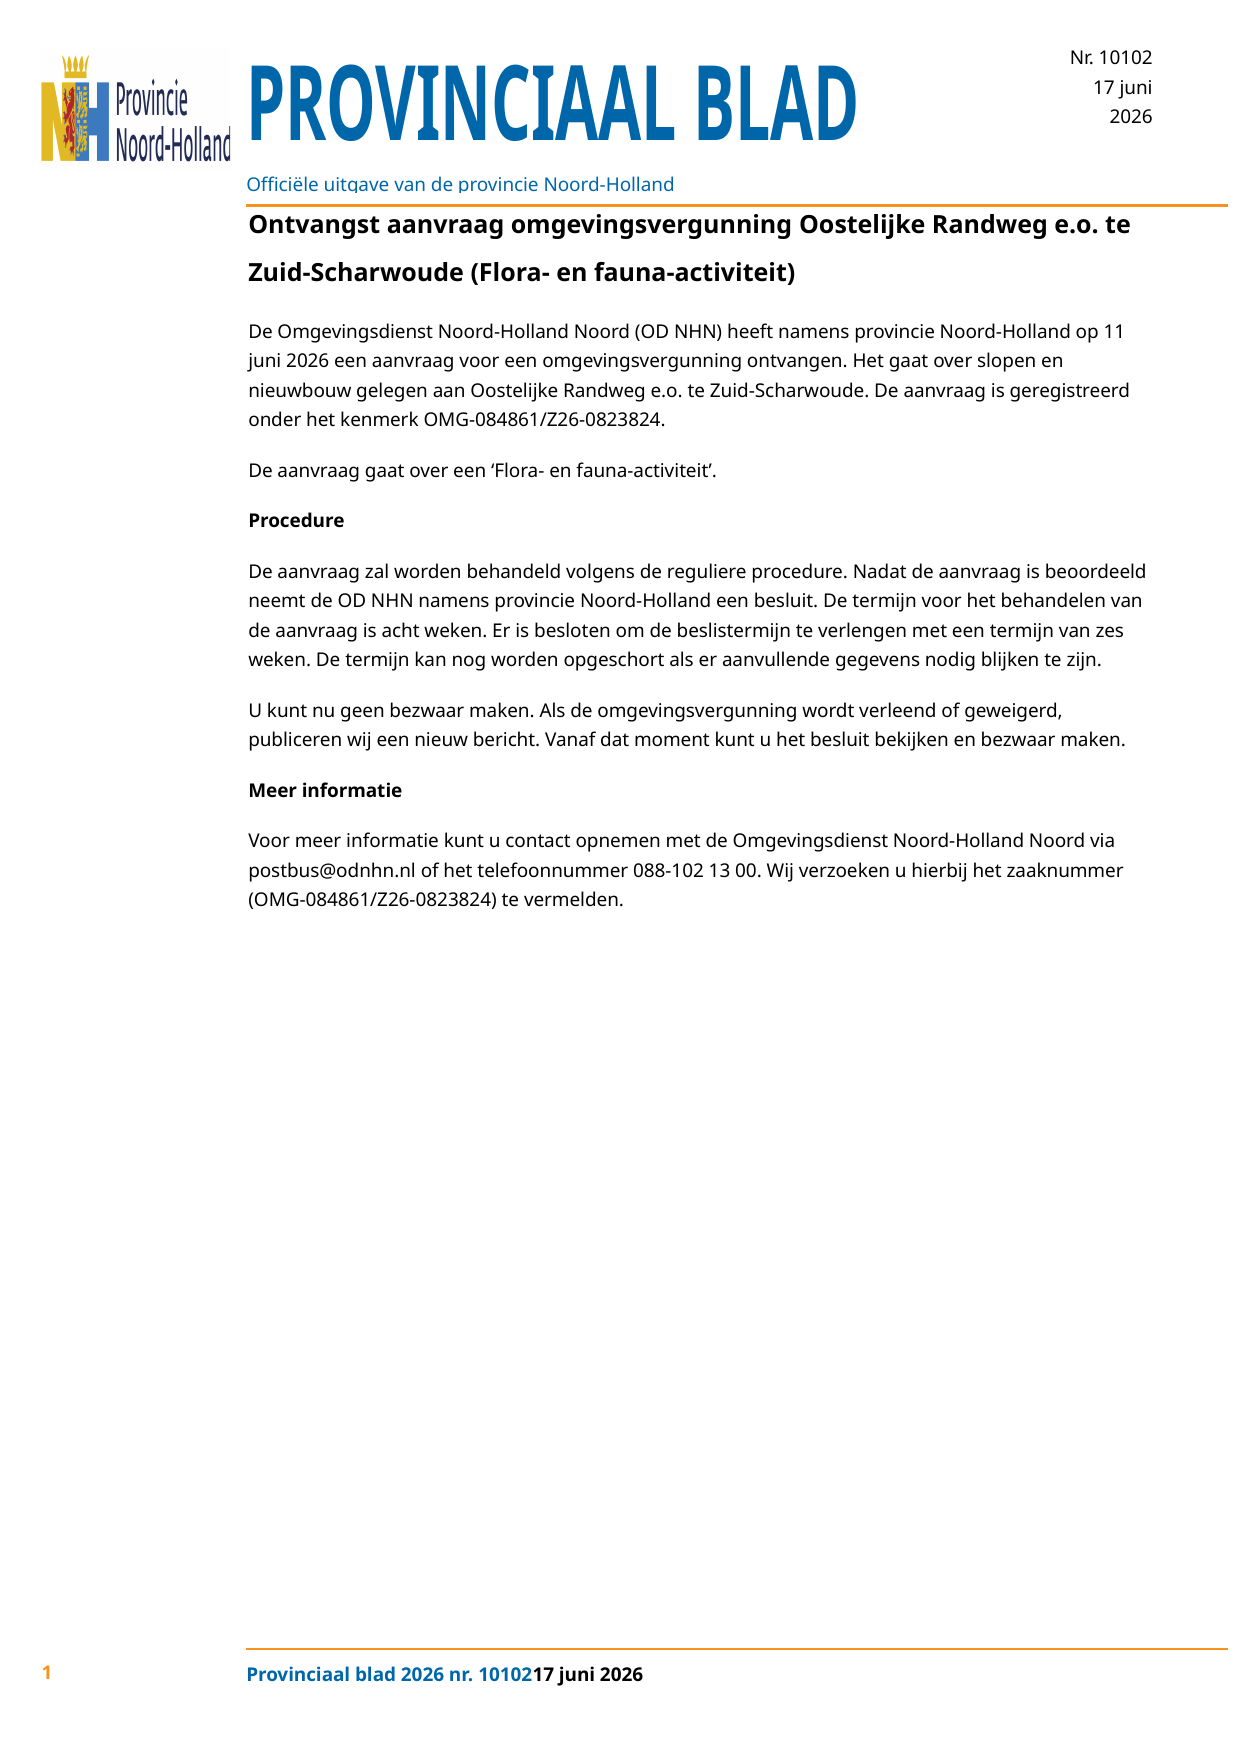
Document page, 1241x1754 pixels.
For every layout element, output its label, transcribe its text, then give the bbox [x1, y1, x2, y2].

picture [41, 47, 231, 172]
text De Omgevingsdienst Noord-Holland Noord (OD NHN) heeft namens provincie Noord-Holland op 11 juni 2026 een aanvraag voor een omgevingsvergunning ontvangen. Het gaat over slopen en nieuwbouw gelegen aan Oostelijke Randweg e.o. te Zuid-Scharwoude. De aanvraag is geregistreerd onder het kenmerk OMG-084861/Z26-0823824. [248, 318, 1152, 432]
text Ontvangst aanvraag omgevingsvergunning Oostelijke Randweg e.o. te Zuid-Scharwoude (Flora- en fauna-activiteit) [248, 207, 1152, 288]
text U kunt nu geen bezwaar maken. Als de omgevingsvergunning wordt verleend of geweigerd, publiceren wij een nieuw bericht. Vanaf dat moment kunt u het besluit bekijken en bezwaar maken. [248, 697, 1152, 752]
text De aanvraag zal worden behandeld volgens de reguliere procedure. Nadat de aanvraag is beoordeeld neemt de OD NHN namens provincie Noord-Holland een besluit. De termijn voor het behandelen van de aanvraag is acht weken. Er is besloten om de beslistermijn te verlengen met een termijn van zes weken. De termijn kan nog worden opgeschort als er aanvullende gegevens nodig blijken te zijn. [248, 558, 1152, 672]
text Meer informatie [248, 777, 1152, 803]
text De aanvraag gaat over een ‘Flora- en fauna-activiteit’. [248, 457, 1152, 483]
text Voor meer informatie kunt u contact opnemen met de Omgevingsdienst Noord-Holland Noord via postbus@odnhn.nl of het telefoonnummer 088-102 13 00. Wij verzoeken u hierbij het zaaknummer (OMG-084861/Z26-0823824) te vermelden. [248, 827, 1152, 912]
text Procedure [248, 507, 1152, 533]
